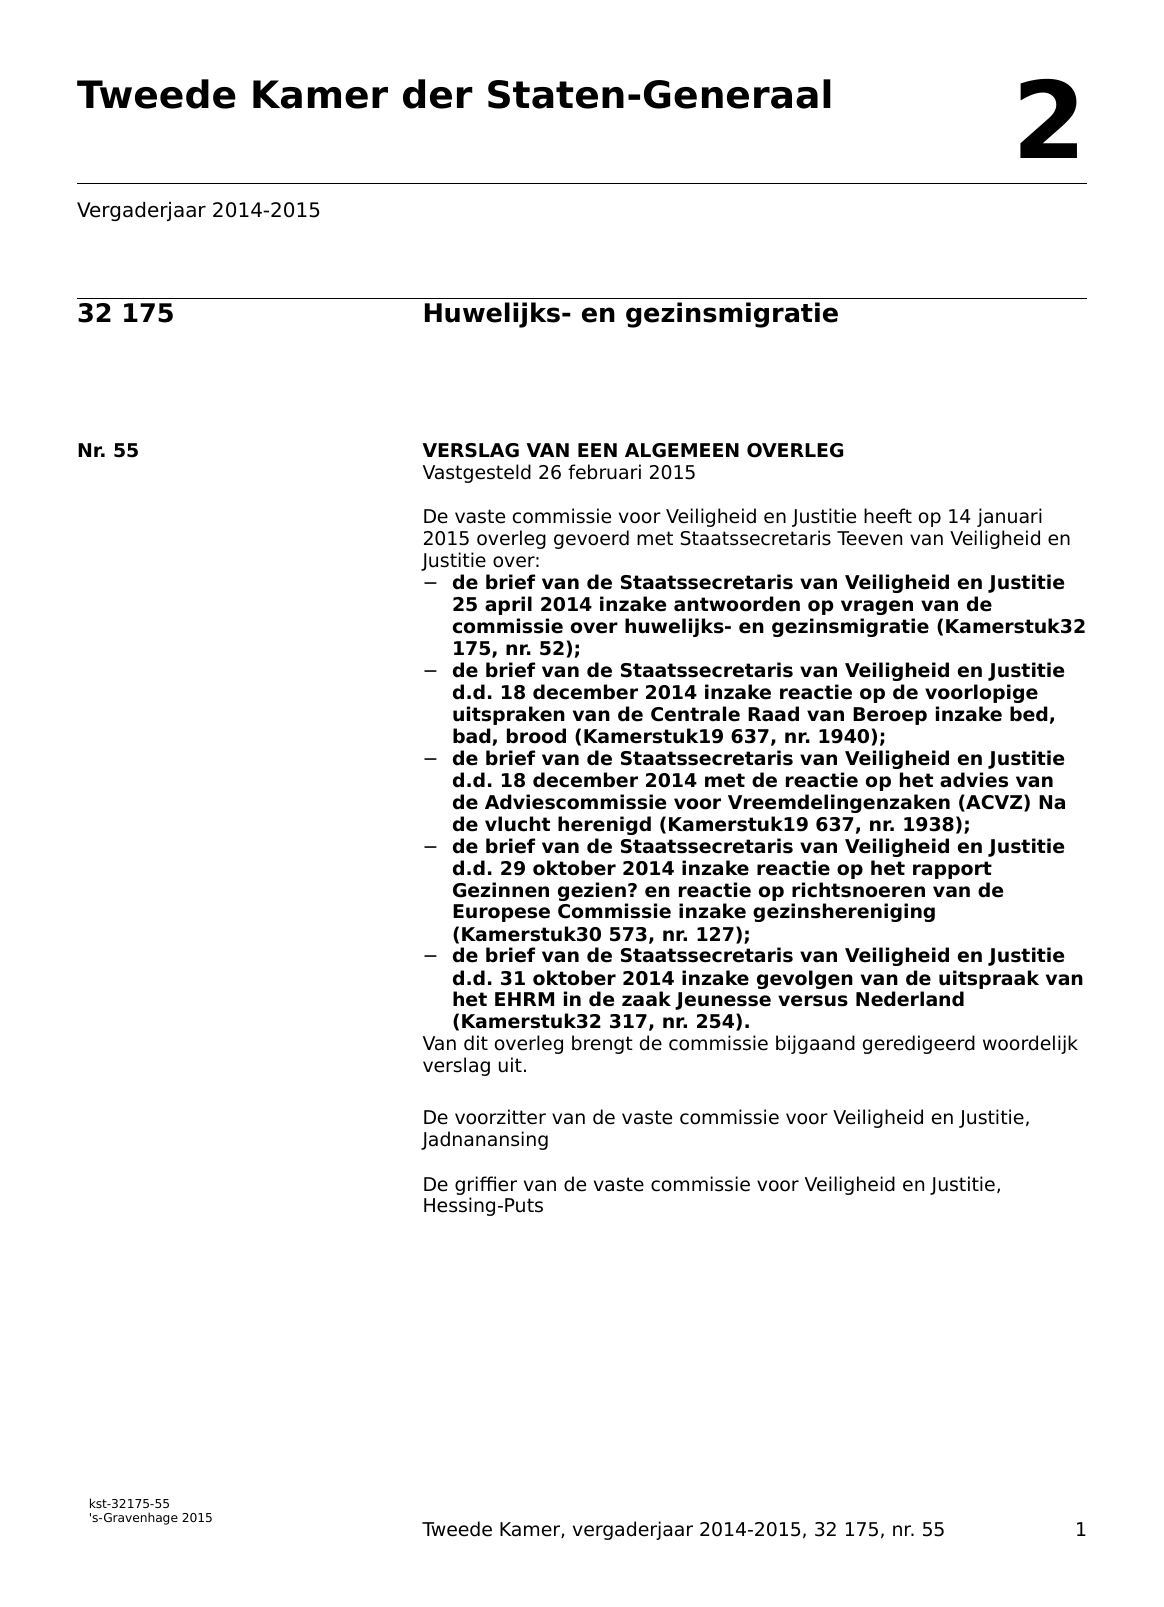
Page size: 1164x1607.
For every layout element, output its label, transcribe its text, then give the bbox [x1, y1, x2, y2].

subtitle 32 175 Huwelijks- en gezinsmigratie [77, 299, 1087, 329]
text − de brief van de Staatssecretaris van Veiligheid en Justitie 25 april 2014 inzake antwoorden op vragen van de commissie over huwelijks- en gezinsmigratie (Kamerstuk32 175, nr. 52); [422, 572, 1087, 660]
text De voorzitter van de vaste commissie voor Veiligheid en Justitie, Jadnanansing [422, 1107, 1087, 1151]
table_header 2 [886, 59, 1087, 183]
text 's-Gravenhage 2015 [88, 1511, 323, 1525]
table_cell Vergaderjaar 2014-2015 [77, 184, 1087, 298]
text − de brief van de Staatssecretaris van Veiligheid en Justitie d.d. 18 december 2014 inzake reactie op de voorlopige uitspraken van de Centrale Raad van Beroep inzake bed, bad, brood (Kamerstuk19 637, nr. 1940); [422, 660, 1087, 748]
subtitle Nr. 55 VERSLAG VAN EEN ALGEMEEN OVERLEG [77, 440, 1087, 462]
text De griffier van de vaste commissie voor Veiligheid en Justitie, Hessing-Puts [422, 1173, 1087, 1217]
text − de brief van de Staatssecretaris van Veiligheid en Justitie d.d. 31 oktober 2014 inzake gevolgen van de uitspraak van het EHRM in de zaak Jeunesse versus Nederland (Kamerstuk32 317, nr. 254). [422, 945, 1087, 1033]
table_header Tweede Kamer der Staten-Generaal [77, 59, 886, 183]
text De vaste commissie voor Veiligheid en Justitie heeft op 14 januari 2015 overleg gevoerd met Staatssecretaris Teeven van Veiligheid en Justitie over: [422, 506, 1087, 572]
text − de brief van de Staatssecretaris van Veiligheid en Justitie d.d. 29 oktober 2014 inzake reactie op het rapport Gezinnen gezien? en reactie op richtsnoeren van de Europese Commissie inzake gezinshereniging (Kamerstuk30 573, nr. 127); [422, 836, 1087, 945]
text Vastgesteld 26 februari 2015 [422, 462, 1087, 484]
text kst-32175-55 [88, 1497, 323, 1511]
text Van dit overleg brengt de commissie bijgaand geredigeerd woordelijk verslag uit. [422, 1033, 1087, 1077]
text − de brief van de Staatssecretaris van Veiligheid en Justitie d.d. 18 december 2014 met de reactie op het advies van de Adviescommissie voor Vreemdelingenzaken (ACVZ) Na de vlucht herenigd (Kamerstuk19 637, nr. 1938); [422, 748, 1087, 836]
